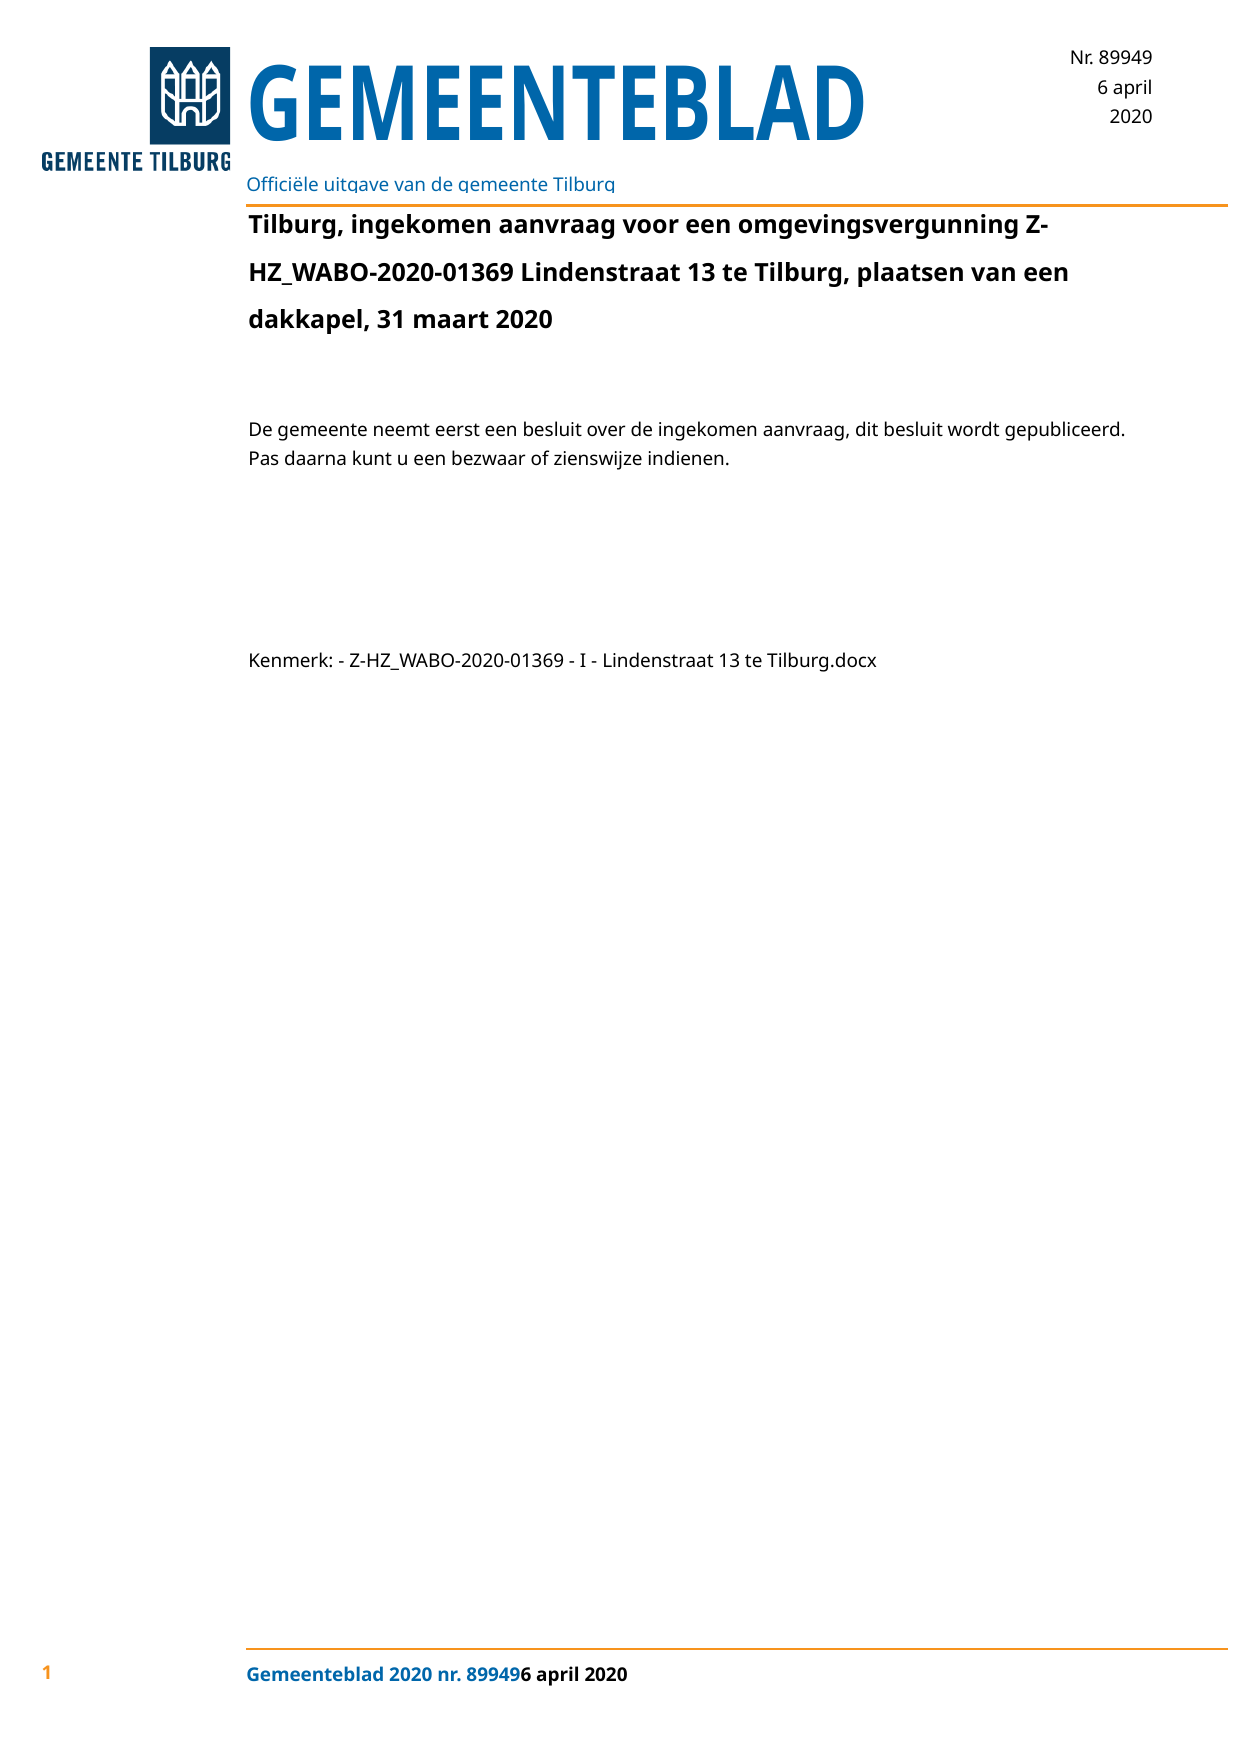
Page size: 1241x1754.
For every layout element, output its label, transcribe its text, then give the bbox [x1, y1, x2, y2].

text Kenmerk: - Z-HZ_WABO-2020-01369 - I - Lindenstraat 13 te Tilburg.docx [248, 647, 1152, 673]
text De gemeente neemt eerst een besluit over de ingekomen aanvraag, dit besluit wordt gepubliceerd. Pas daarna kunt u een bezwaar of zienswijze indienen. [248, 416, 1152, 471]
text Tilburg, ingekomen aanvraag voor een omgevingsvergunning Z-HZ_WABO-2020-01369 Lindenstraat 13 te Tilburg, plaatsen van een dakkapel, 31 maart 2020 [248, 207, 1152, 336]
picture [41, 47, 231, 172]
